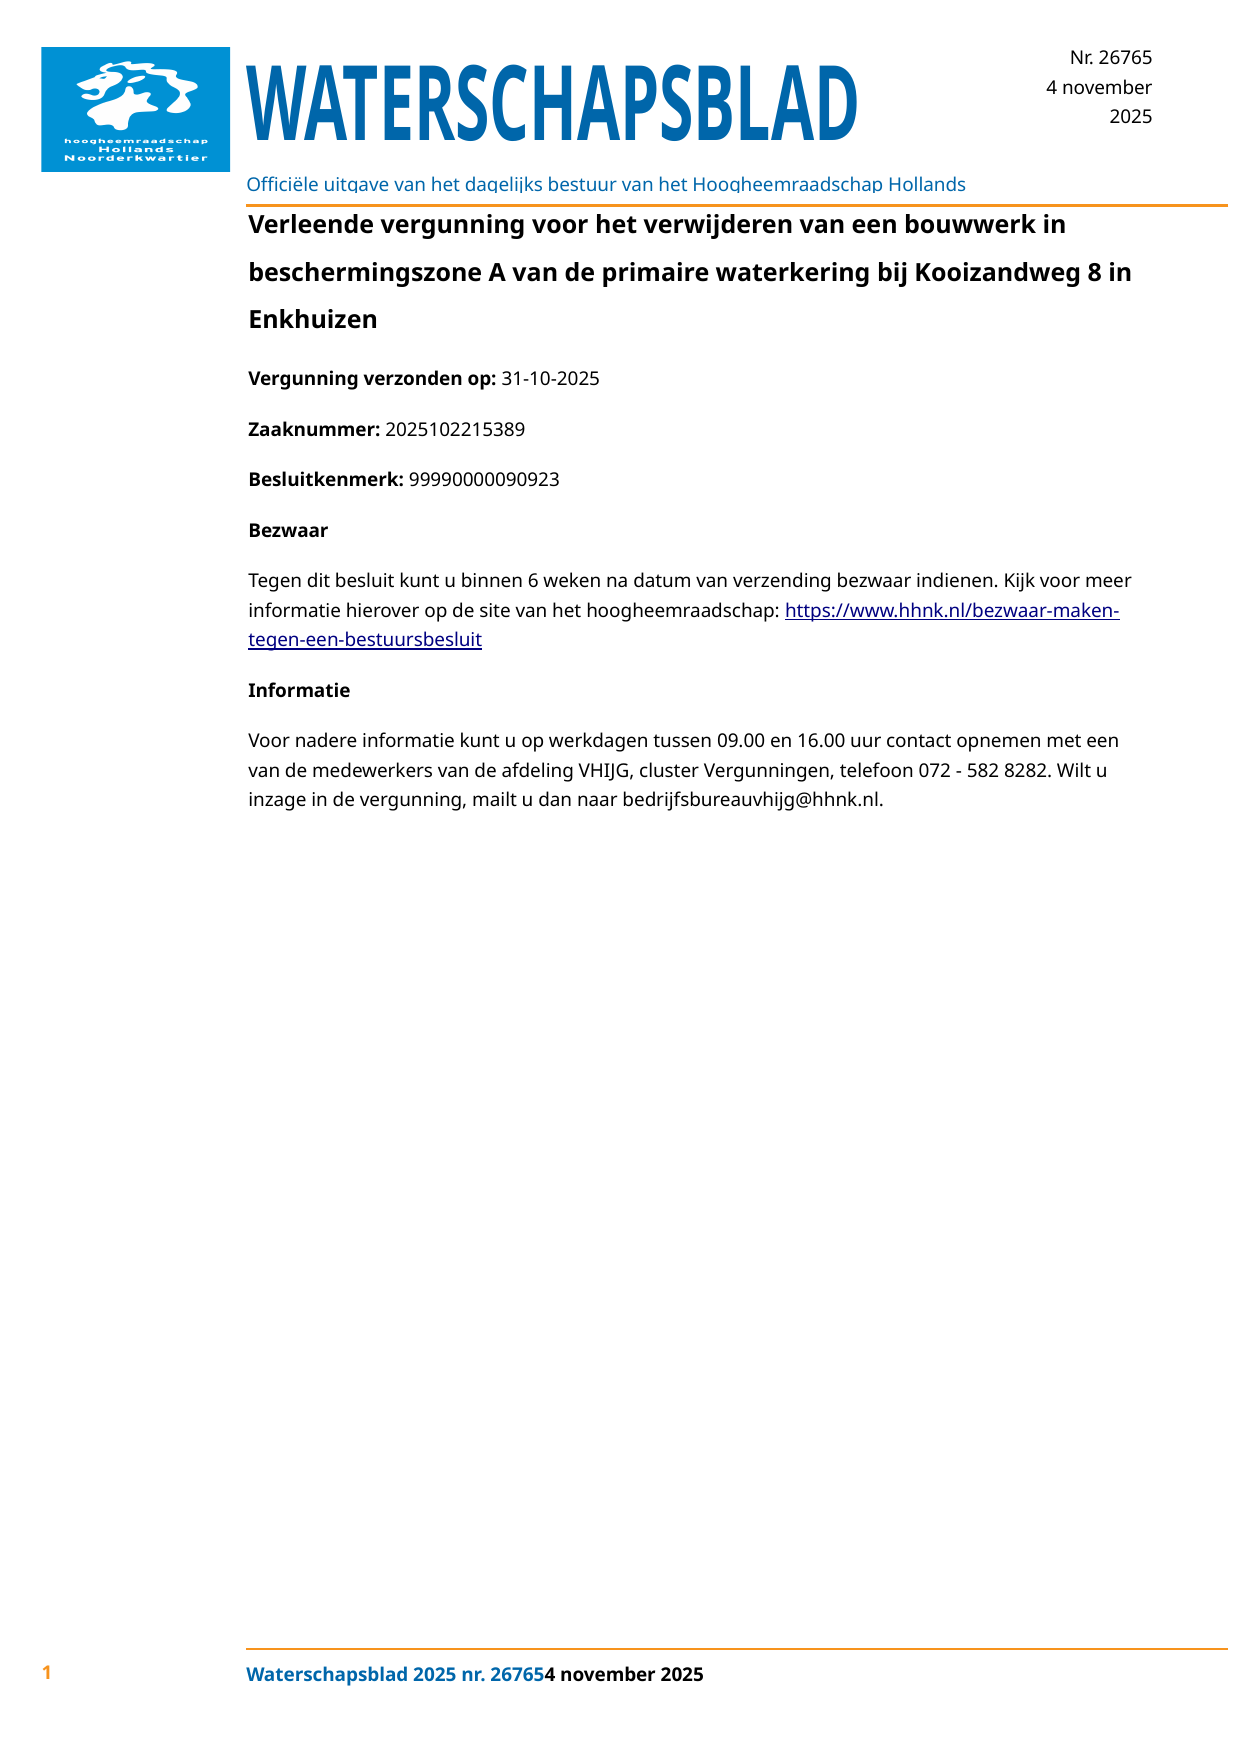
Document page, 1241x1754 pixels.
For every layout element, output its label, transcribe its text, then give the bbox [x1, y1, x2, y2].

text Voor nadere informatie kunt u op werkdagen tussen 09.00 en 16.00 uur contact opnemen met een van de medewerkers van de afdeling VHIJG, cluster Vergunningen, telefoon 072 - 582 8282. Wilt u inzage in de vergunning, mailt u dan naar bedrijfsbureauvhijg@hhnk.nl. [248, 727, 1152, 812]
picture [88, 87, 157, 130]
text Informatie [248, 677, 1152, 702]
text Tegen dit besluit kunt u binnen 6 weken na datum van verzending bezwaar indienen. Kijk voor meer informatie hierover op de site van het hoogheemraadschap: https://www.hhnk.nl/bezwaar-maken-tegen-een-bestuursbesluit [248, 567, 1152, 652]
text Verleende vergunning voor het verwijderen van een bouwwerk in beschermingszone A van de primaire waterkering bij Kooizandweg 8 in Enkhuizen [248, 207, 1152, 336]
text Bezwaar [248, 517, 1152, 542]
text Besluitkenmerk: 99990000090923 [248, 466, 1152, 492]
picture [118, 62, 197, 112]
text Vergunning verzonden op: 31-10-2025 [248, 366, 1152, 391]
text Zaaknummer: 2025102215389 [248, 416, 1152, 442]
picture [78, 64, 122, 99]
picture [129, 76, 144, 82]
